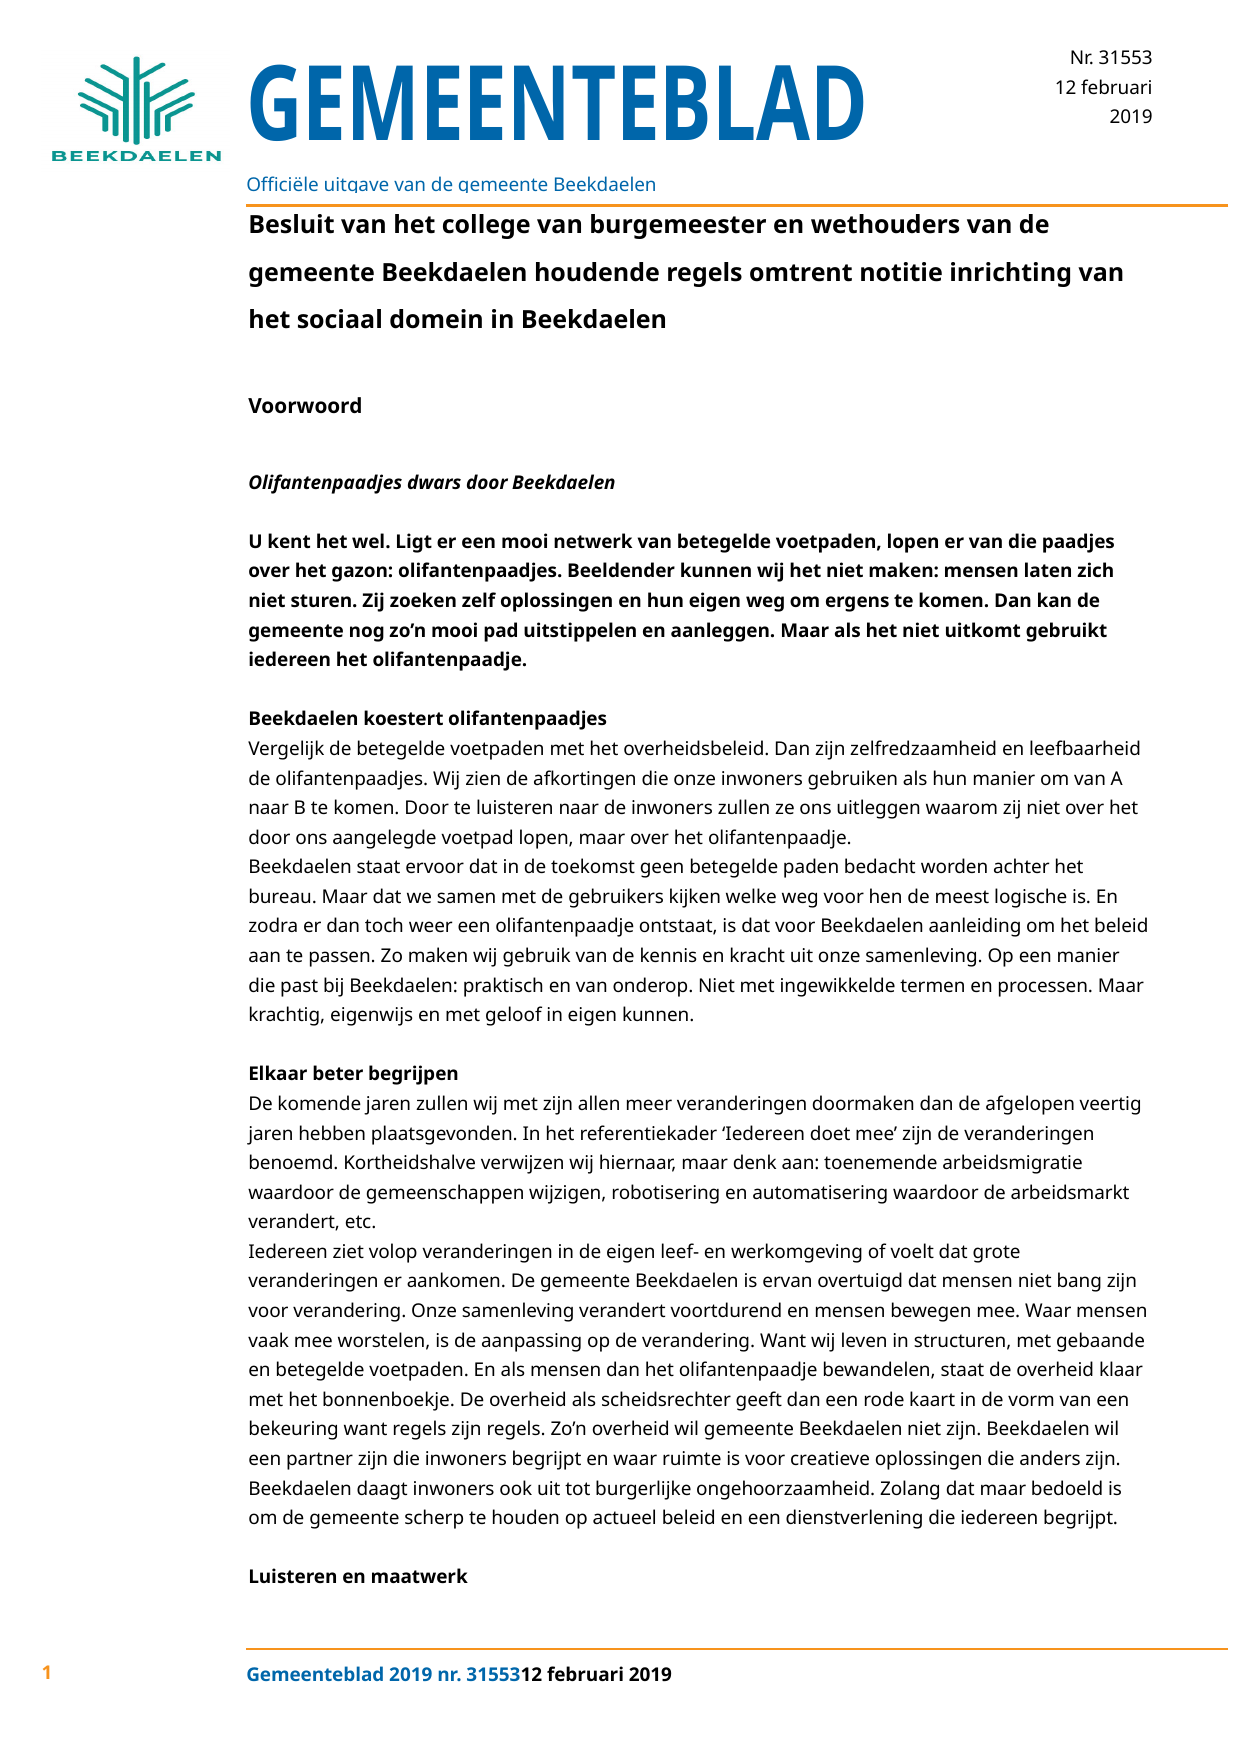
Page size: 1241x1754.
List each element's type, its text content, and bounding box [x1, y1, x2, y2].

text Elkaar beter begrijpen [248, 1061, 1152, 1086]
picture [41, 47, 231, 172]
text U kent het wel. Ligt er een mooi netwerk van betegelde voetpaden, lopen er van die paadjes over het gazon: olifantenpaadjes. Beeldender kunnen wij het niet maken: mensen laten zich niet sturen. Zij zoeken zelf oplossingen en hun eigen weg om ergens te komen. Dan kan de gemeente nog zo’n mooi pad uitstippelen en aanleggen. Maar als het niet uitkomt gebruikt iedereen het olifantenpaadje. [248, 528, 1152, 672]
text De komende jaren zullen wij met zijn allen meer veranderingen doormaken dan de afgelopen veertig jaren hebben plaatsgevonden. In het referentiekader ‘Iedereen doet mee’ zijn de veranderingen benoemd. Kortheidshalve verwijzen wij hiernaar, maar denk aan: toenemende arbeidsmigratie waardoor de gemeenschappen wijzigen, robotisering en automatisering waardoor de arbeidsmarkt verandert, etc. [248, 1090, 1152, 1234]
text Vergelijk de betegelde voetpaden met het overheidsbeleid. Dan zijn zelfredzaamheid en leefbaarheid de olifantenpaadjes. Wij zien de afkortingen die onze inwoners gebruiken als hun manier om van A naar B te komen. Door te luisteren naar de inwoners zullen ze ons uitleggen waarom zij niet over het door ons aangelegde voetpad lopen, maar over het olifantenpaadje. [248, 735, 1152, 850]
text Beekdaelen staat ervoor dat in de toekomst geen betegelde paden bedacht worden achter het bureau. Maar dat we samen met de gebruikers kijken welke weg voor hen de meest logische is. En zodra er dan toch weer een olifantenpaadje ontstaat, is dat voor Beekdaelen aanleiding om het beleid aan te passen. Zo maken wij gebruik van de kennis en kracht uit onze samenleving. Op een manier die past bij Beekdaelen: praktisch en van onderop. Niet met ingewikkelde termen en processen. Maar krachtig, eigenwijs en met geloof in eigen kunnen. [248, 853, 1152, 1027]
text Olifantenpaadjes dwars door Beekdaelen [248, 469, 1152, 495]
text Iedereen ziet volop veranderingen in de eigen leef- en werkomgeving of voelt dat grote veranderingen er aankomen. De gemeente Beekdaelen is ervan overtuigd dat mensen niet bang zijn voor verandering. Onze samenleving verandert voortdurend en mensen bewegen mee. Waar mensen vaak mee worstelen, is de aanpassing op de verandering. Want wij leven in structuren, met gebaande en betegelde voetpaden. En als mensen dan het olifantenpaadje bewandelen, staat de overheid klaar met het bonnenboekje. De overheid als scheidsrechter geeft dan een rode kaart in de vorm van een bekeuring want regels zijn regels. Zo’n overheid wil gemeente Beekdaelen niet zijn. Beekdaelen wil een partner zijn die inwoners begrijpt en waar ruimte is voor creatieve oplossingen die anders zijn. Beekdaelen daagt inwoners ook uit tot burgerlijke ongehoorzaamheid. Zolang dat maar bedoeld is om de gemeente scherp te houden op actueel beleid en een dienstverlening die iedereen begrijpt. [248, 1238, 1152, 1530]
text Luisteren en maatwerk [248, 1563, 1152, 1589]
text Besluit van het college van burgemeester en wethouders van de gemeente Beekdaelen houdende regels omtrent notitie inrichting van het sociaal domein in Beekdaelen [248, 207, 1152, 336]
text Voorwoord [248, 391, 1152, 420]
text Beekdaelen koestert olifantenpaadjes [248, 706, 1152, 731]
